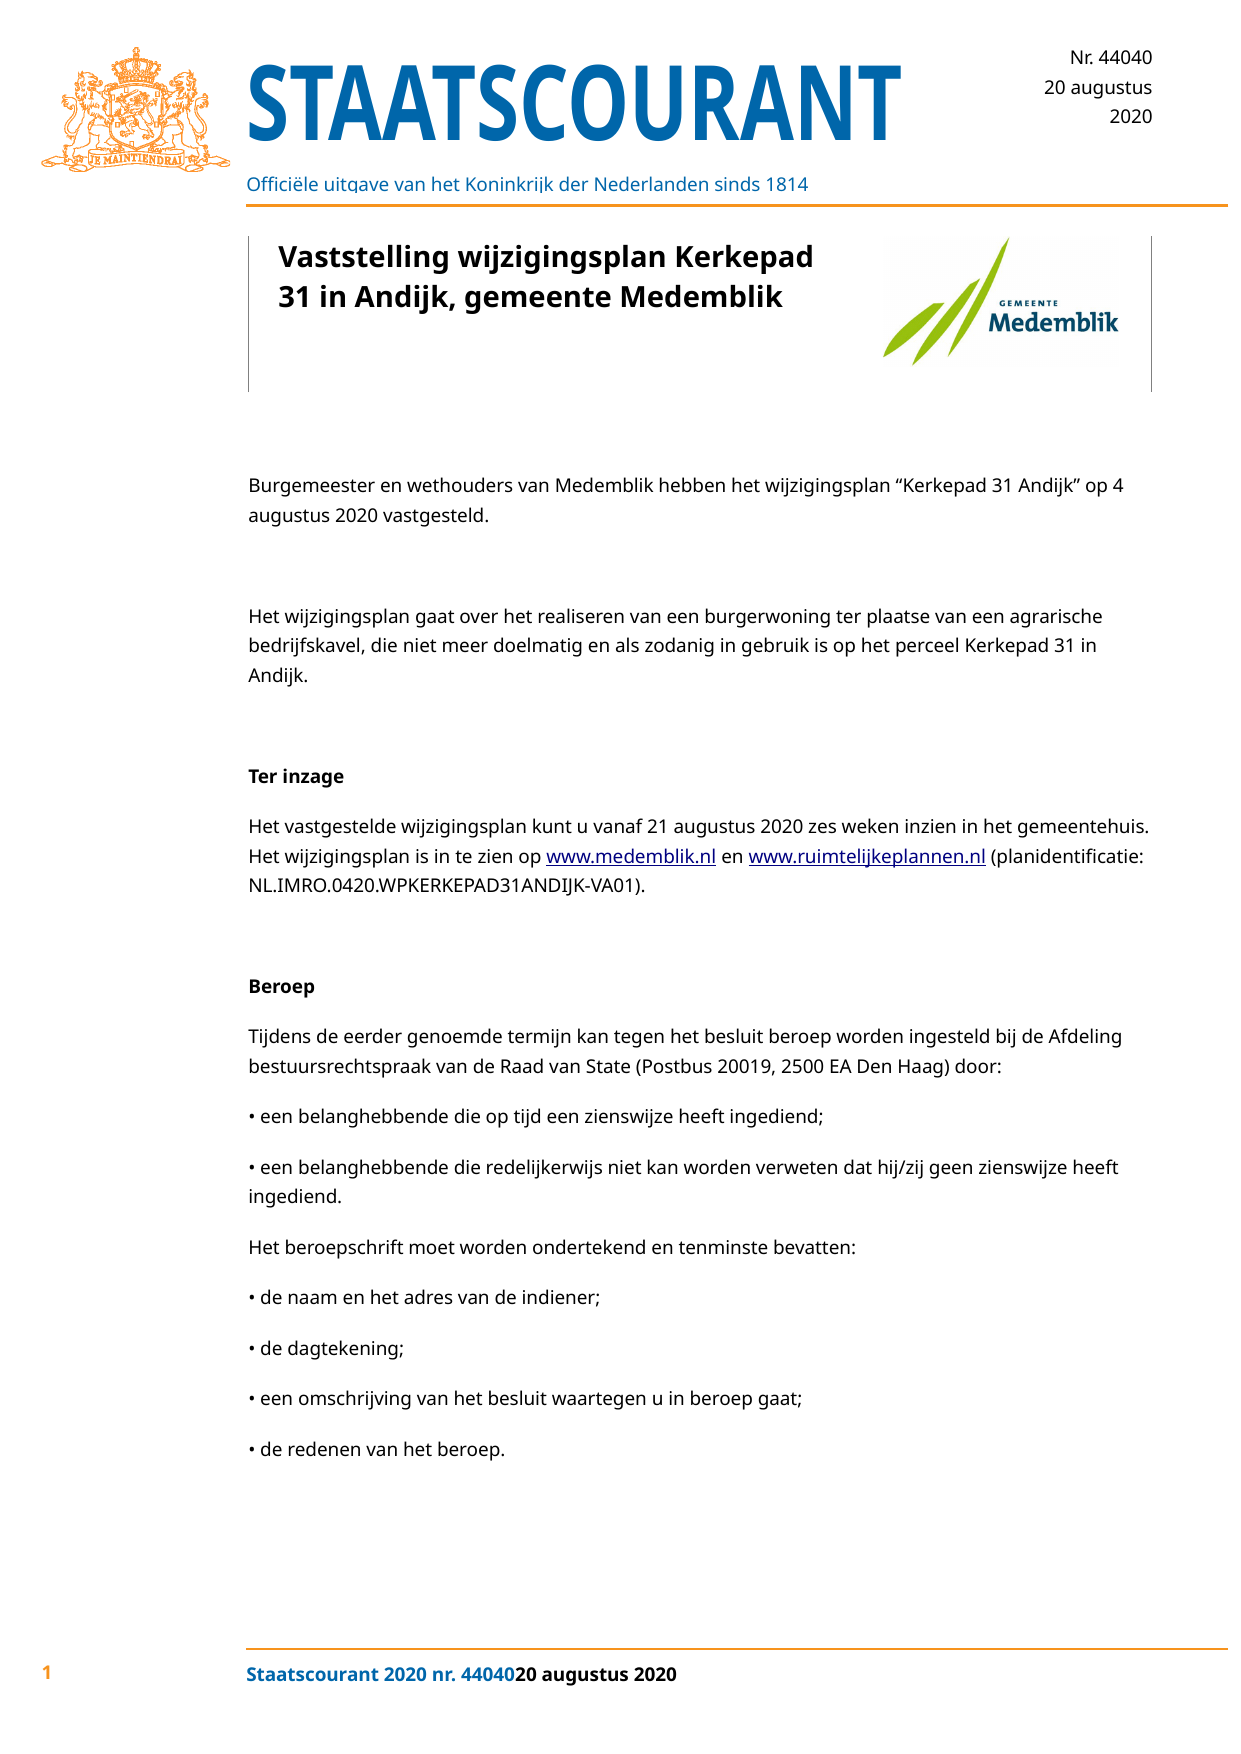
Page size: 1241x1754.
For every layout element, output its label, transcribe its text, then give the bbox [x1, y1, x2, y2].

text • de naam en het adres van de indiener; [248, 1284, 1152, 1310]
text • een belanghebbende die redelijkerwijs niet kan worden verweten dat hij/zij geen zienswijze heeft ingediend. [248, 1154, 1152, 1209]
text Het vastgestelde wijzigingsplan kunt u vanaf 21 augustus 2020 zes weken inzien in het gemeentehuis. Het wijzigingsplan is in te zien op www.medemblik.nl en www.ruimtelijkeplannen.nl (planidentificatie: NL.IMRO.0420.WPKERKEPAD31ANDIJK-VA01). [248, 813, 1152, 898]
text • de redenen van het beroep. [248, 1436, 1152, 1461]
table_header Vaststelling wijzigingsplan Kerkepad 31 in Andijk, gemeente Medemblik [249, 236, 850, 392]
text • een omschrijving van het besluit waartegen u in beroep gaat; [248, 1385, 1152, 1411]
table_header [850, 236, 1151, 392]
picture [882, 236, 1119, 367]
text Het wijzigingsplan gaat over het realiseren van een burgerwoning ter plaatse van een agrarische bedrijfskavel, die niet meer doelmatig en als zodanig in gebruik is op het perceel Kerkepad 31 in Andijk. [248, 603, 1152, 688]
text Tijdens de eerder genoemde termijn kan tegen het besluit beroep worden ingesteld bij de Afdeling bestuursrechtspraak van de Raad van State (Postbus 20019, 2500 EA Den Haag) door: [248, 1024, 1152, 1079]
text • een belanghebbende die op tijd een zienswijze heeft ingediend; [248, 1104, 1152, 1129]
text Beroep [248, 973, 1152, 999]
text Het beroepschrift moet worden ondertekend en tenminste bevatten: [248, 1234, 1152, 1260]
text Ter inzage [248, 763, 1152, 788]
text • de dagtekening; [248, 1335, 1152, 1361]
picture [41, 47, 231, 172]
text Burgemeester en wethouders van Medemblik hebben het wijzigingsplan “Kerkepad 31 Andijk” op 4 augustus 2020 vastgesteld. [248, 472, 1152, 528]
